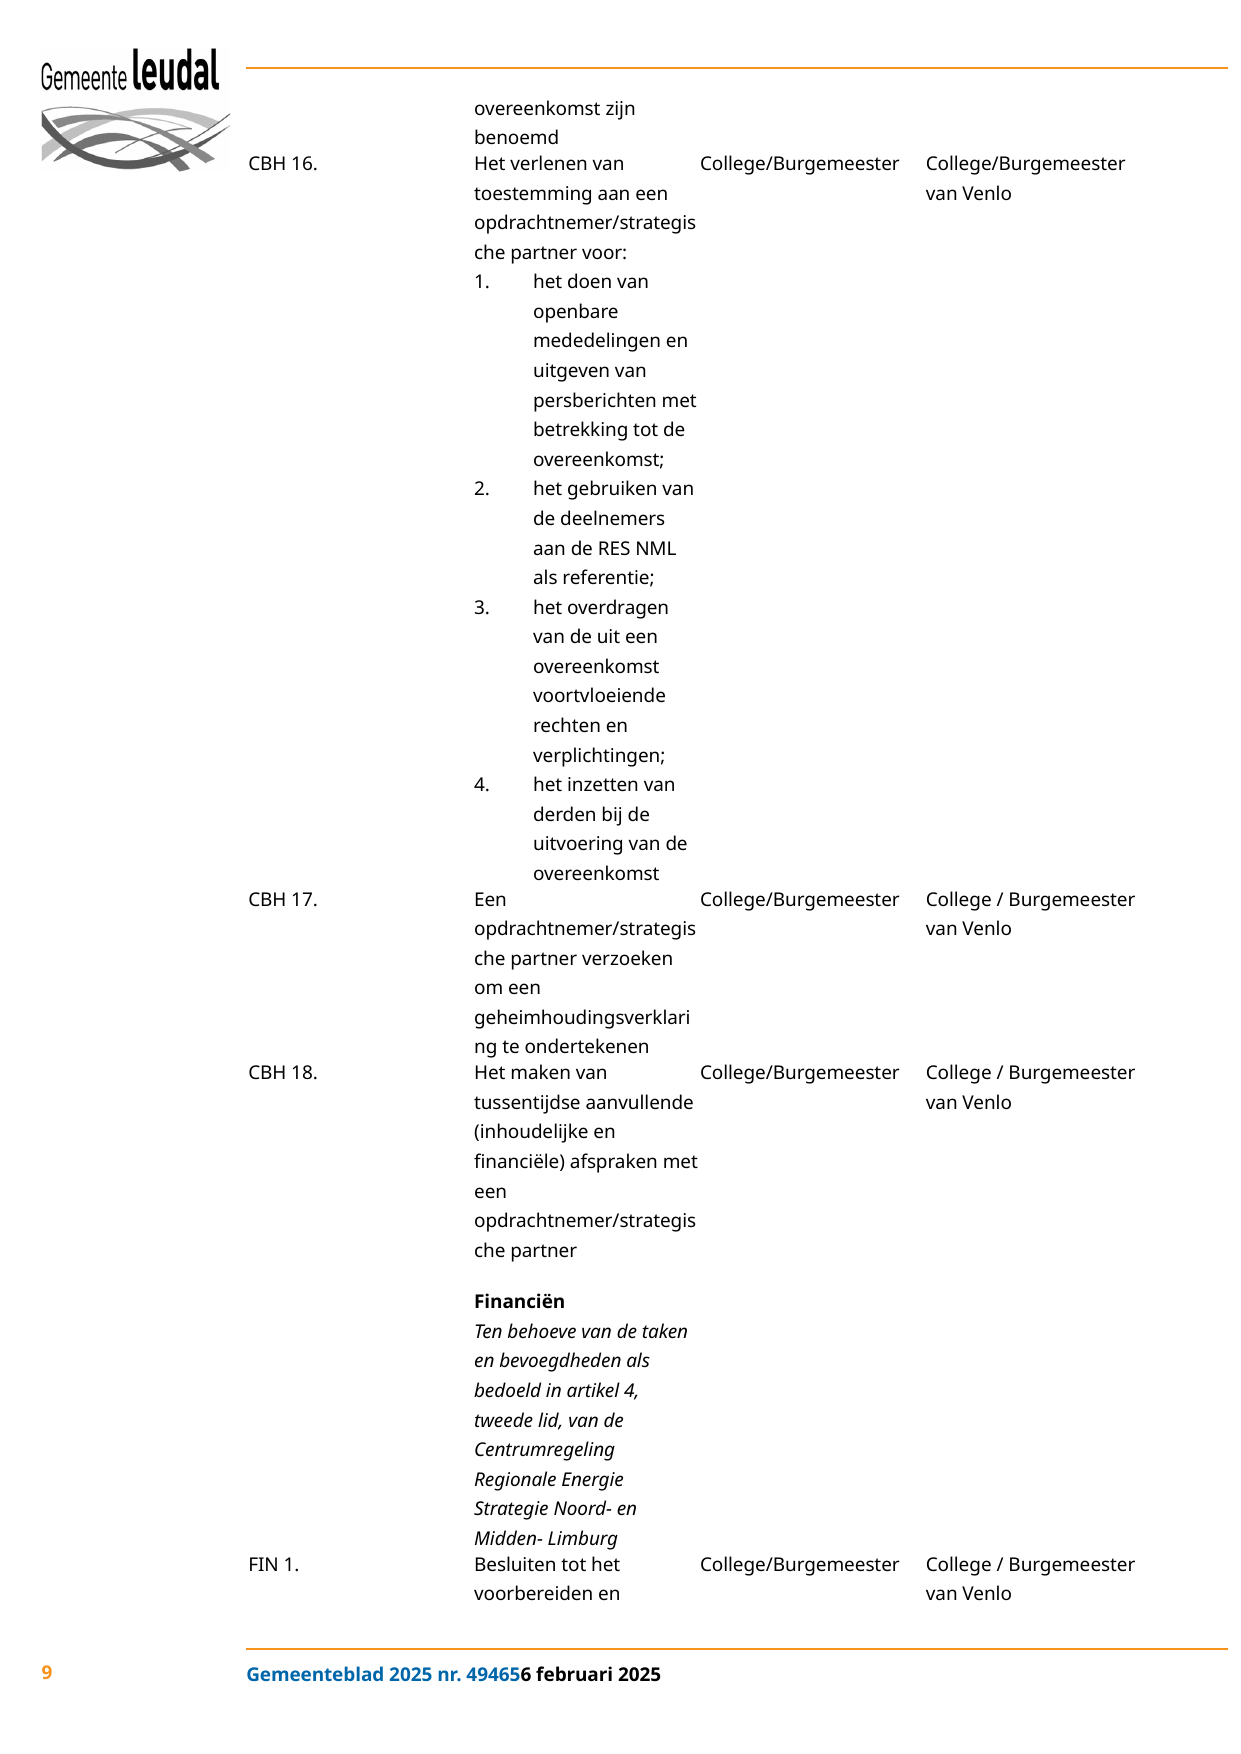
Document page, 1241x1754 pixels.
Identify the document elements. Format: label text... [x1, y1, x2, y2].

table_cell FIN 1. [248, 1551, 474, 1606]
table_cell [700, 1263, 926, 1288]
table_cell [248, 95, 474, 150]
table_cell College / Burgemeester van Venlo [926, 886, 1152, 1059]
table_cell Besluiten tot het voorbereiden en [474, 1551, 700, 1606]
table_cell CBH 18. [248, 1060, 474, 1263]
table_cell [926, 1263, 1152, 1288]
table_cell Financiën Ten behoeve van de taken en bevoegdheden als bedoeld in artikel 4, tweede lid, van de Centrumregeling Regionale Energie Strategie Noord- en Midden- Limburg [474, 1289, 700, 1551]
table_cell College/Burgemeester van Venlo [926, 150, 1152, 886]
table_cell College / Burgemeester van Venlo [926, 1551, 1152, 1606]
table_cell [248, 1289, 474, 1551]
table_cell College/Burgemeester [700, 1551, 926, 1606]
table_cell [700, 1289, 926, 1551]
table_cell [700, 95, 926, 150]
picture [41, 47, 231, 172]
table_cell Het maken van tussentijdse aanvullende (inhoudelijke en financiële) afspraken met een opdrachtnemer/strategische partner [474, 1060, 700, 1263]
table_cell CBH 16. [248, 150, 474, 886]
table_cell [474, 1263, 700, 1288]
table_cell College / Burgemeester van Venlo [926, 1060, 1152, 1263]
table_cell Een opdrachtnemer/strategische partner verzoeken om een geheimhoudingsverklaring te ondertekenen [474, 886, 700, 1059]
table_cell Het verlenen van toestemming aan een opdrachtnemer/strategische partner voor: het doen van openbare mededelingen en uitgeven van persberichten met betrekking tot de overeenkomst; het gebruiken van de deelnemers aan de RES NML als referentie; het overdragen van de uit een overeenkomst voortvloeiende rechten en verplichtingen; het inzetten van derden bij de uitvoering van de overeenkomst [474, 150, 700, 886]
table_cell College/Burgemeester [700, 1060, 926, 1263]
table_cell [248, 1263, 474, 1288]
table_cell College/Burgemeester [700, 150, 926, 886]
table_cell College/Burgemeester [700, 886, 926, 1059]
table_cell overeenkomst zijn benoemd [474, 95, 700, 150]
table_cell CBH 17. [248, 886, 474, 1059]
table_cell [926, 95, 1152, 150]
table_cell [926, 1289, 1152, 1551]
